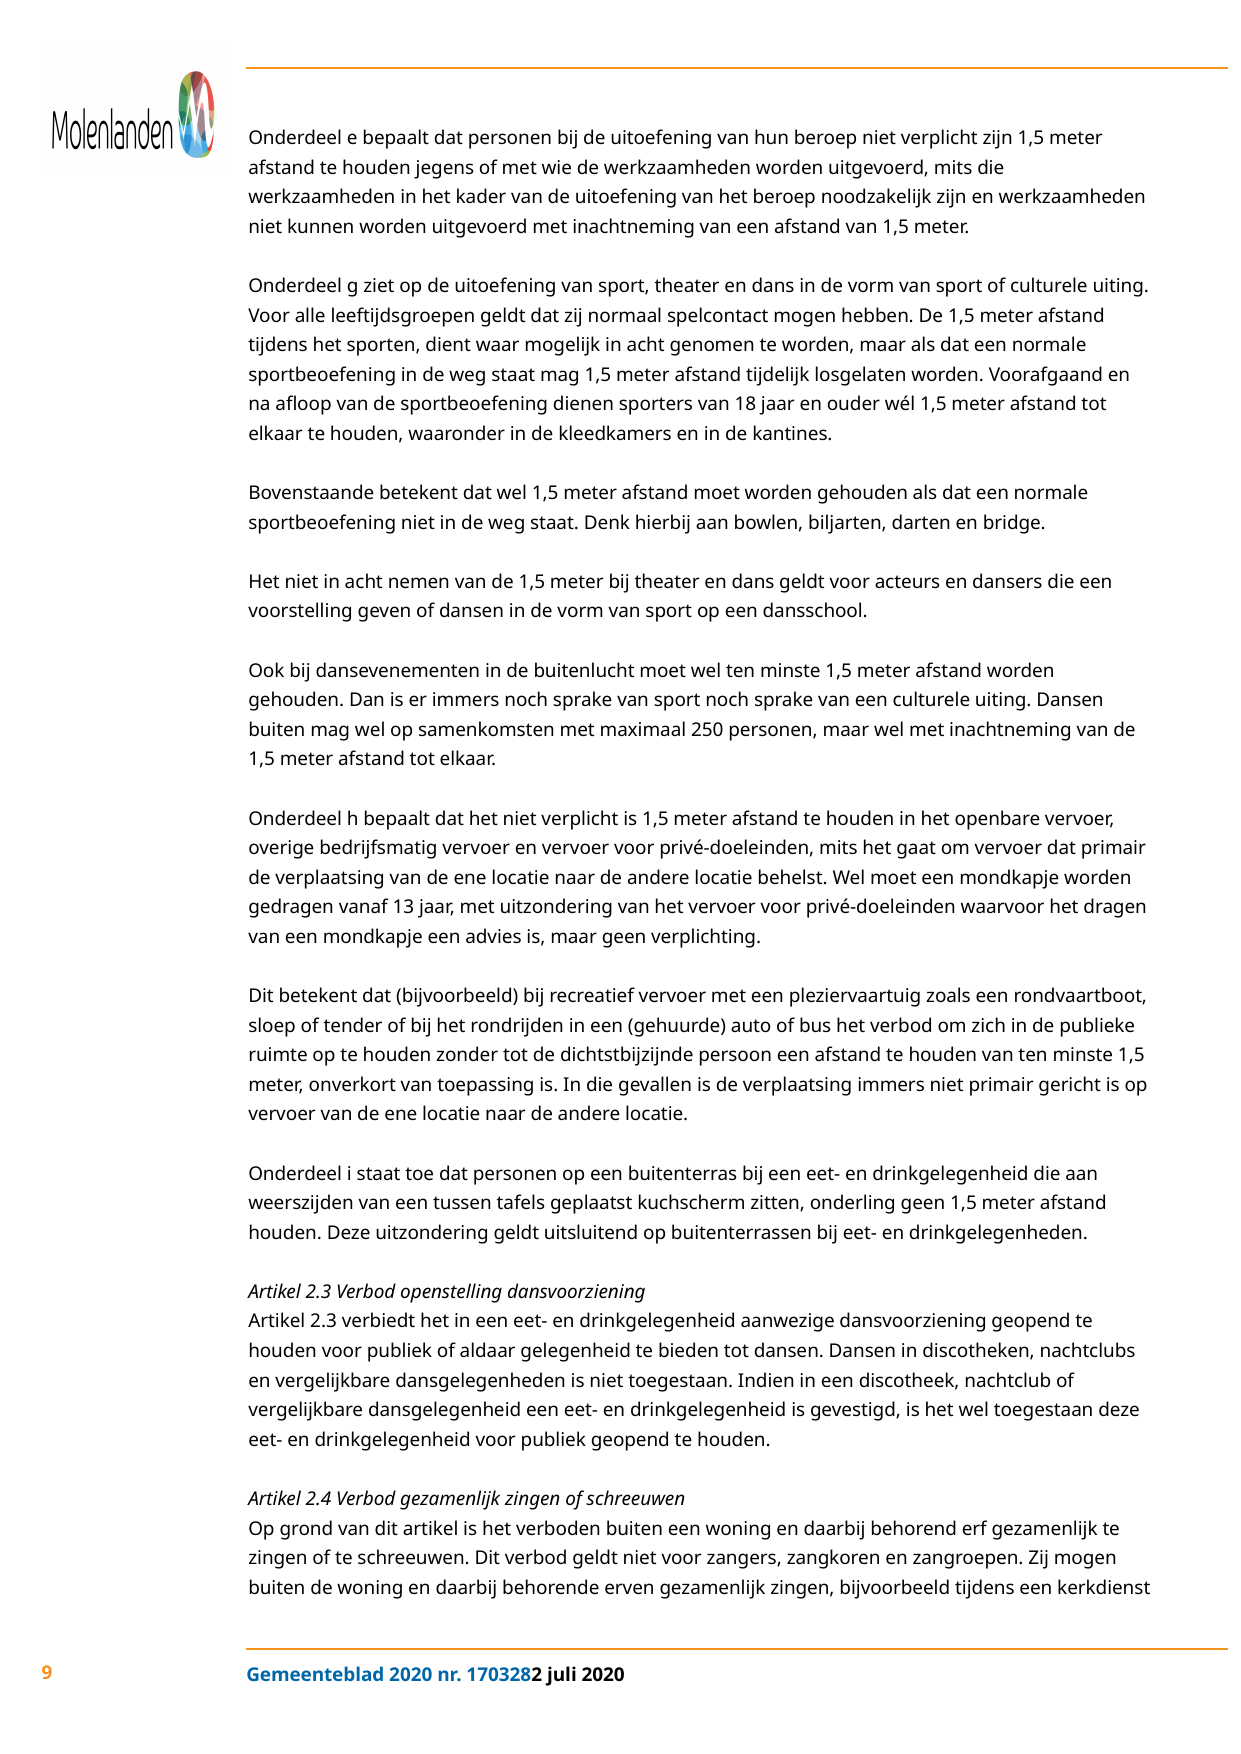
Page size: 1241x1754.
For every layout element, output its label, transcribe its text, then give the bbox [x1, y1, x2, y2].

text Onderdeel e bepaalt dat personen bij de uitoefening van hun beroep niet verplicht zijn 1,5 meter afstand te houden jegens of met wie de werkzaamheden worden uitgevoerd, mits die werkzaamheden in het kader van de uitoefening van het beroep noodzakelijk zijn en werkzaamheden niet kunnen worden uitgevoerd met inachtneming van een afstand van 1,5 meter. [248, 124, 1152, 239]
text Op grond van dit artikel is het verboden buiten een woning en daarbij behorend erf gezamenlijk te zingen of te schreeuwen. Dit verbod geldt niet voor zangers, zangkoren en zangroepen. Zij mogen buiten de woning en daarbij behorende erven gezamenlijk zingen, bijvoorbeeld tijdens een kerkdienst [248, 1515, 1152, 1600]
picture [41, 47, 231, 172]
text Artikel 2.4 Verbod gezamenlijk zingen of schreeuwen [248, 1485, 1152, 1511]
text Onderdeel h bepaalt dat het niet verplicht is 1,5 meter afstand te houden in het openbare vervoer, overige bedrijfsmatig vervoer en vervoer voor privé-doeleinden, mits het gaat om vervoer dat primair de verplaatsing van de ene locatie naar de andere locatie behelst. Wel moet een mondkapje worden gedragen vanaf 13 jaar, met uitzondering van het vervoer voor privé-doeleinden waarvoor het dragen van een mondkapje een advies is, maar geen verplichting. [248, 805, 1152, 949]
text Bovenstaande betekent dat wel 1,5 meter afstand moet worden gehouden als dat een normale sportbeoefening niet in de weg staat. Denk hierbij aan bowlen, biljarten, darten en bridge. [248, 479, 1152, 535]
text Artikel 2.3 Verbod openstelling dansvoorziening [248, 1278, 1152, 1304]
text Ook bij dansevenementen in de buitenlucht moet wel ten minste 1,5 meter afstand worden gehouden. Dan is er immers noch sprake van sport noch sprake van een culturele uiting. Dansen buiten mag wel op samenkomsten met maximaal 250 personen, maar wel met inachtneming van de 1,5 meter afstand tot elkaar. [248, 657, 1152, 771]
text Onderdeel i staat toe dat personen op een buitenterras bij een eet- en drinkgelegenheid die aan weerszijden van een tussen tafels geplaatst kuchscherm zitten, onderling geen 1,5 meter afstand houden. Deze uitzondering geldt uitsluitend op buitenterrassen bij eet- en drinkgelegenheden. [248, 1160, 1152, 1245]
text Onderdeel g ziet op de uitoefening van sport, theater en dans in de vorm van sport of culturele uiting. Voor alle leeftijdsgroepen geldt dat zij normaal spelcontact mogen hebben. De 1,5 meter afstand tijdens het sporten, dient waar mogelijk in acht genomen te worden, maar als dat een normale sportbeoefening in de weg staat mag 1,5 meter afstand tijdelijk losgelaten worden. Voorafgaand en na afloop van de sportbeoefening dienen sporters van 18 jaar en ouder wél 1,5 meter afstand tot elkaar te houden, waaronder in de kleedkamers en in de kantines. [248, 272, 1152, 446]
text Het niet in acht nemen van de 1,5 meter bij theater en dans geldt voor acteurs en dansers die een voorstelling geven of dansen in de vorm van sport op een dansschool. [248, 568, 1152, 623]
text Artikel 2.3 verbiedt het in een eet- en drinkgelegenheid aanwezige dansvoorziening geopend te houden voor publiek of aldaar gelegenheid te bieden tot dansen. Dansen in discotheken, nachtclubs en vergelijkbare dansgelegenheden is niet toegestaan. Indien in een discotheek, nachtclub of vergelijkbare dansgelegenheid een eet- en drinkgelegenheid is gevestigd, is het wel toegestaan deze eet- en drinkgelegenheid voor publiek geopend te houden. [248, 1308, 1152, 1452]
text Dit betekent dat (bijvoorbeeld) bij recreatief vervoer met een pleziervaartuig zoals een rondvaartboot, sloep of tender of bij het rondrijden in een (gehuurde) auto of bus het verbod om zich in de publieke ruimte op te houden zonder tot de dichtstbijzijnde persoon een afstand te houden van ten minste 1,5 meter, onverkort van toepassing is. In die gevallen is de verplaatsing immers niet primair gericht is op vervoer van de ene locatie naar de andere locatie. [248, 982, 1152, 1126]
